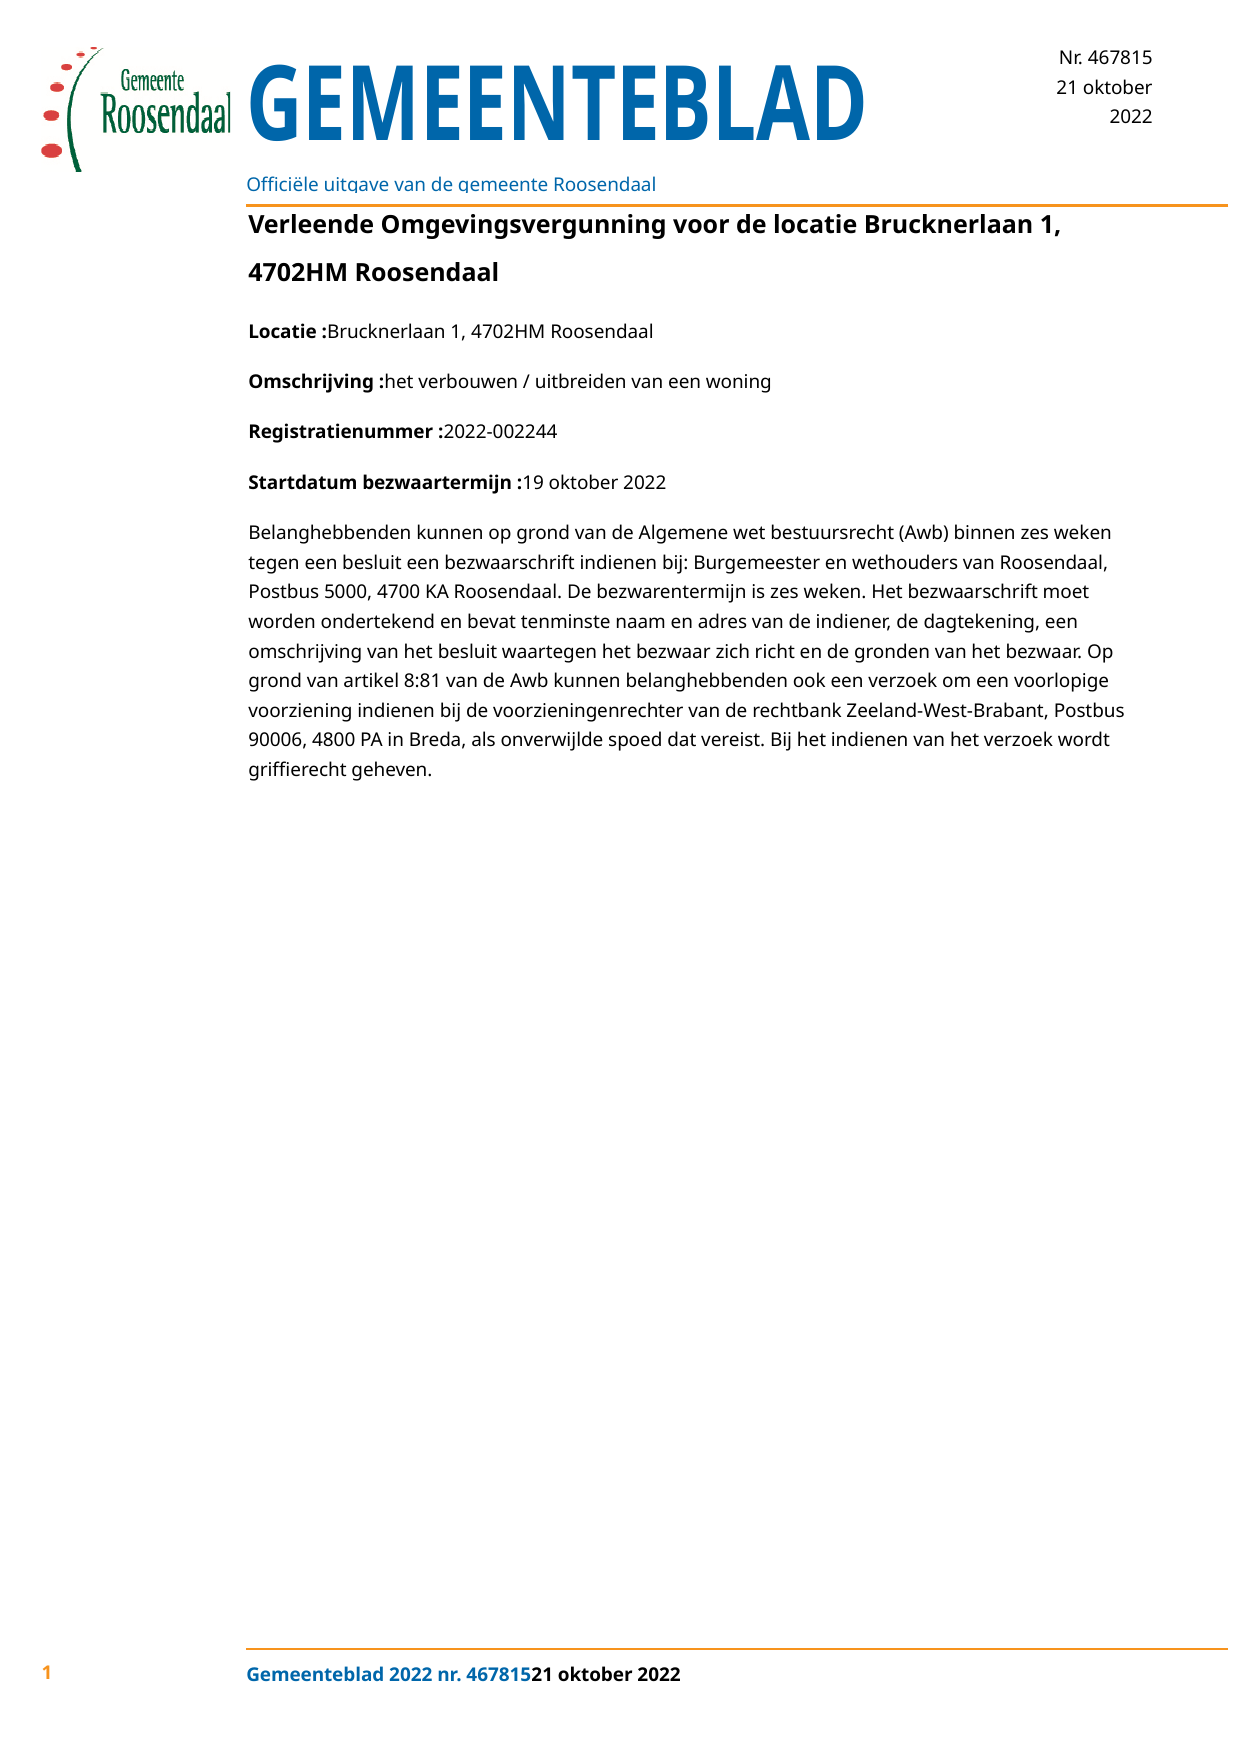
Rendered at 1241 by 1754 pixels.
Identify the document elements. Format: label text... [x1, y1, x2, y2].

text Belanghebbenden kunnen op grond van de Algemene wet bestuursrecht (Awb) binnen zes weken tegen een besluit een bezwaarschrift indienen bij: Burgemeester en wethouders van Roosendaal, Postbus 5000, 4700 KA Roosendaal. De bezwarentermijn is zes weken. Het bezwaarschrift moet worden ondertekend en bevat tenminste naam en adres van de indiener, de dagtekening, een omschrijving van het besluit waartegen het bezwaar zich richt en de gronden van het bezwaar. Op grond van artikel 8:81 van de Awb kunnen belanghebbenden ook een verzoek om een voorlopige voorziening indienen bij de voorzieningenrechter van de rechtbank Zeeland-West-Brabant, Postbus 90006, 4800 PA in Breda, als onverwijlde spoed dat vereist. Bij het indienen van het verzoek wordt griffierecht geheven. [248, 519, 1152, 782]
text Registratienummer :2022-002244 [248, 419, 1152, 444]
text Verleende Omgevingsvergunning voor de locatie Brucknerlaan 1, 4702HM Roosendaal [248, 207, 1152, 288]
text Startdatum bezwaartermijn :19 oktober 2022 [248, 469, 1152, 495]
text Locatie :Brucknerlaan 1, 4702HM Roosendaal [248, 318, 1152, 344]
picture [41, 47, 231, 172]
text Omschrijving :het verbouwen / uitbreiden van een woning [248, 368, 1152, 394]
